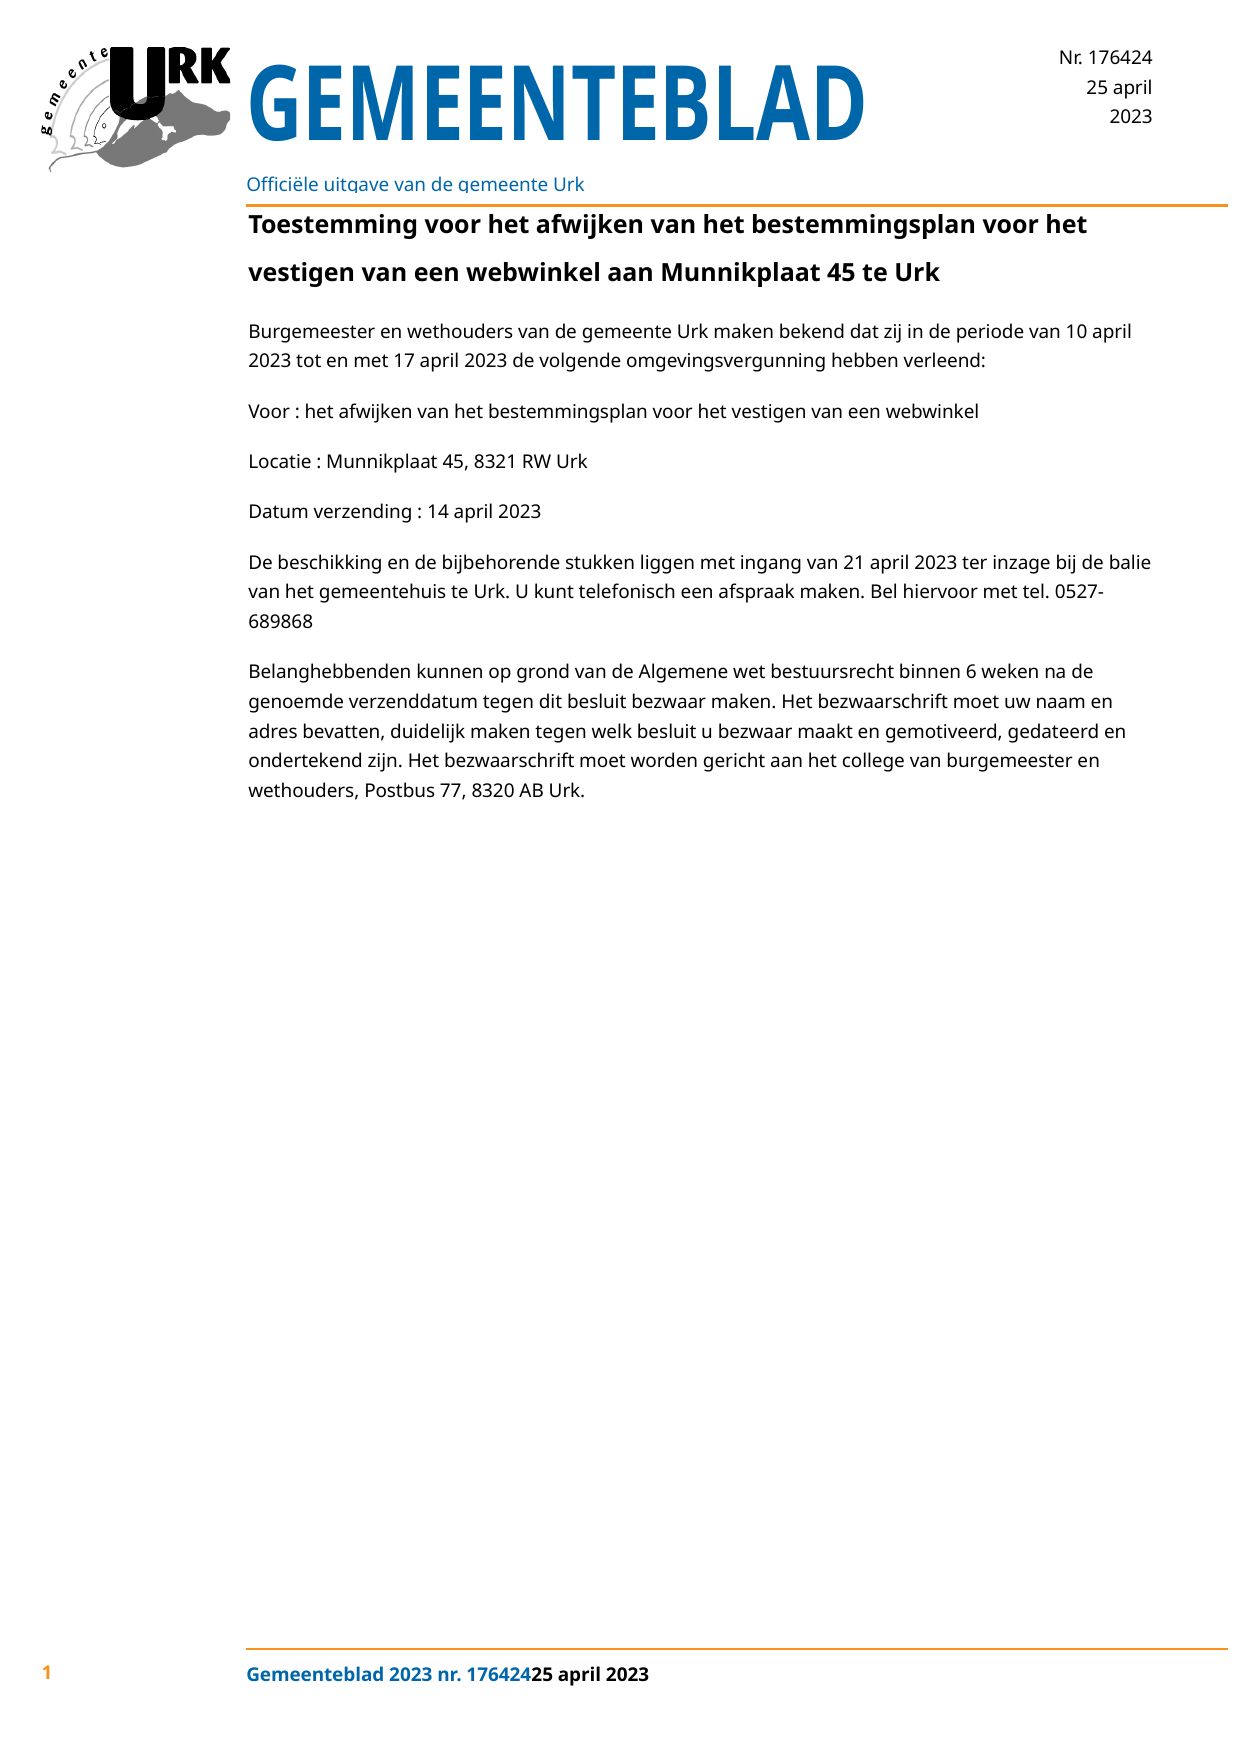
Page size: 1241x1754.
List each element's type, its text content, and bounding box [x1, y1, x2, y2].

text Toestemming voor het afwijken van het bestemmingsplan voor het vestigen van een webwinkel aan Munnikplaat 45 te Urk [248, 207, 1152, 288]
text Voor : het afwijken van het bestemmingsplan voor het vestigen van een webwinkel [248, 398, 1152, 424]
text Datum verzending : 14 april 2023 [248, 499, 1152, 524]
text Burgemeester en wethouders van de gemeente Urk maken bekend dat zij in de periode van 10 april 2023 tot en met 17 april 2023 de volgende omgevingsvergunning hebben verleend: [248, 318, 1152, 373]
text Belanghebbenden kunnen op grond van de Algemene wet bestuursrecht binnen 6 weken na de genoemde verzenddatum tegen dit besluit bezwaar maken. Het bezwaarschrift moet uw naam en adres bevatten, duidelijk maken tegen welk besluit u bezwaar maakt en gemotiveerd, gedateerd en ondertekend zijn. Het bezwaarschrift moet worden gericht aan het college van burgemeester en wethouders, Postbus 77, 8320 AB Urk. [248, 659, 1152, 803]
text De beschikking en de bijbehorende stukken liggen met ingang van 21 april 2023 ter inzage bij de balie van het gemeentehuis te Urk. U kunt telefonisch een afspraak maken. Bel hiervoor met tel. 0527-689868 [248, 549, 1152, 634]
text Locatie : Munnikplaat 45, 8321 RW Urk [248, 448, 1152, 474]
picture [41, 47, 231, 172]
